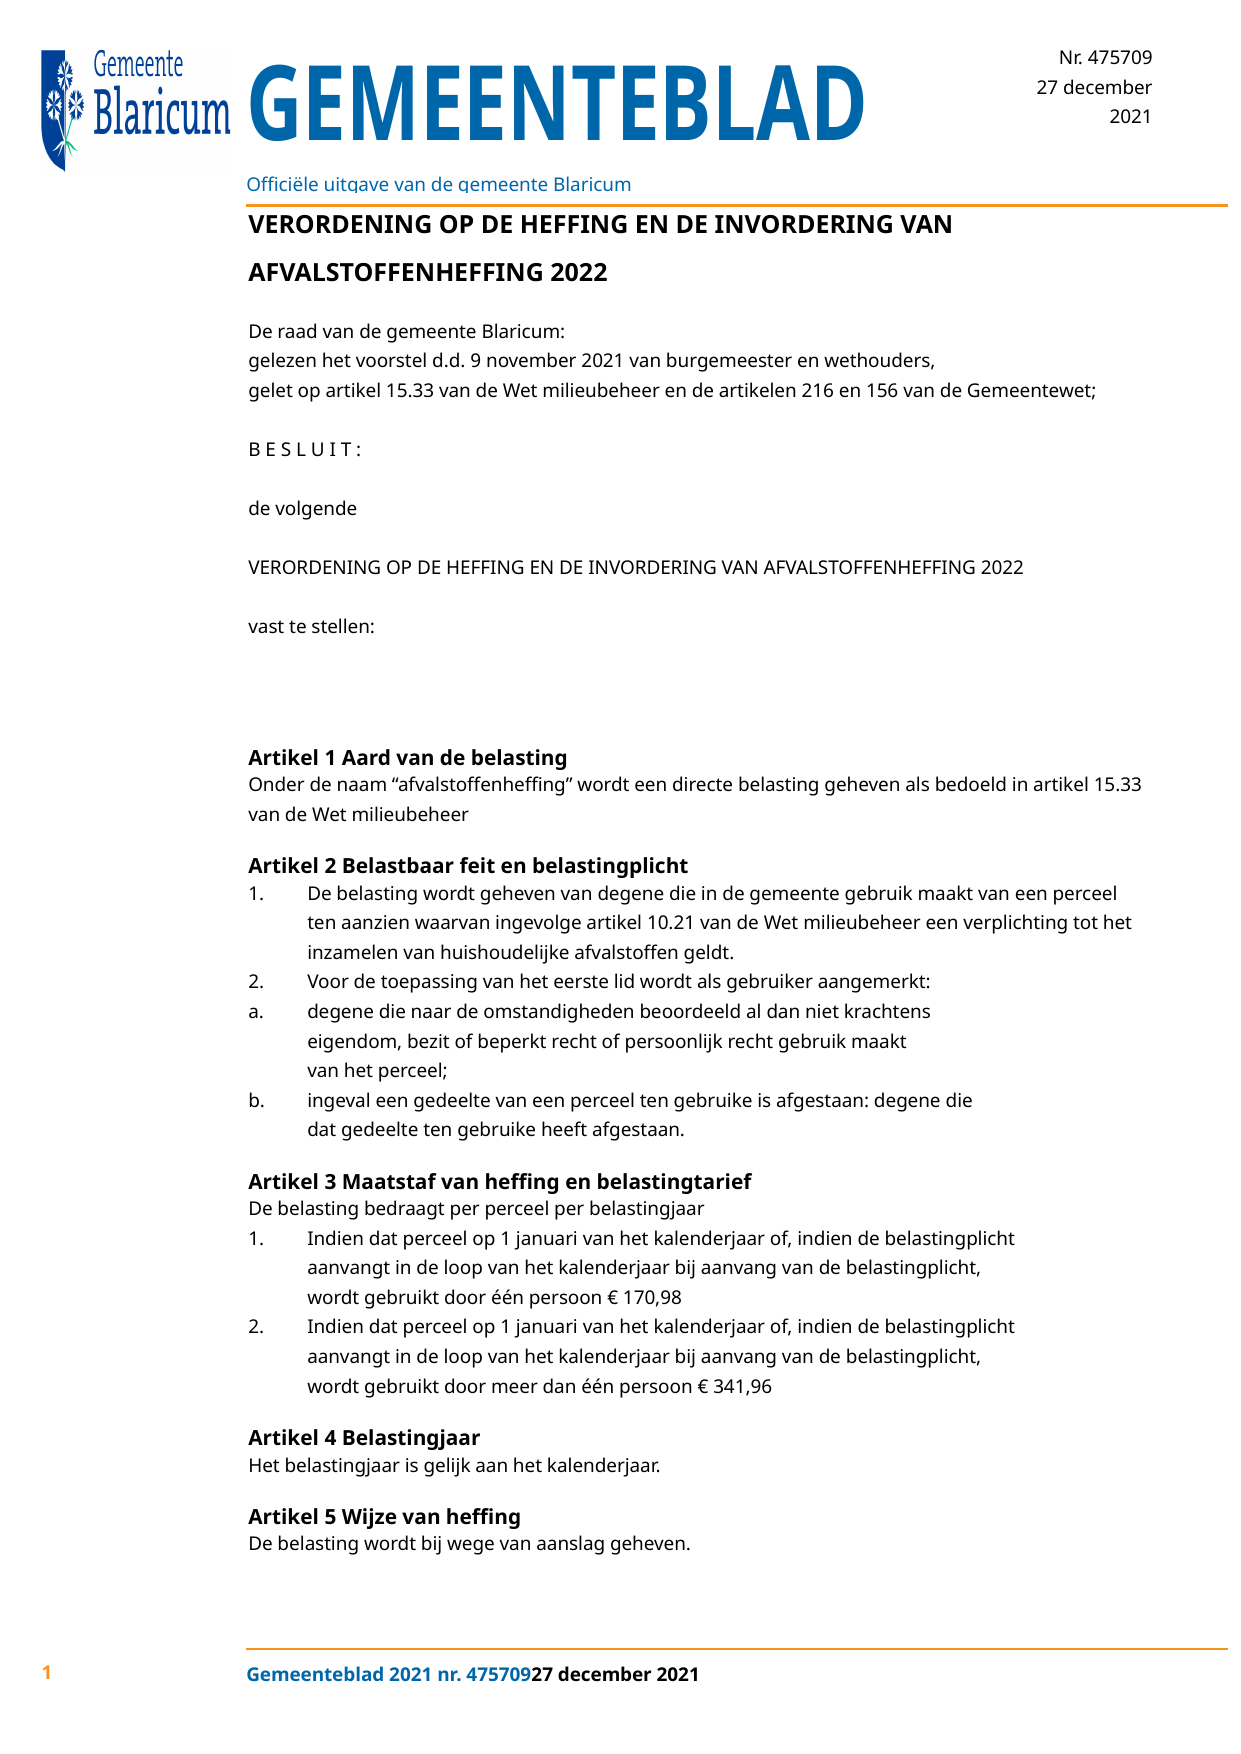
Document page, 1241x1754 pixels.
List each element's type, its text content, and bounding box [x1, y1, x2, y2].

list De belasting wordt geheven van degene die in de gemeente gebruik maakt van een perceel ten aanzien waarvan ingevolge artikel 10.21 van de Wet milieubeheer een verplichting tot het inzamelen van huishoudelijke afvalstoffen geldt. [248, 880, 1152, 965]
text De raad van de gemeente Blaricum: [248, 318, 1152, 344]
list ingeval een gedeelte van een perceel ten gebruike is afgestaan: degene die [248, 1087, 1152, 1113]
text Het belastingjaar is gelijk aan het kalenderjaar. [248, 1452, 1152, 1477]
list aanvangt in de loop van het kalenderjaar bij aanvang van de belastingplicht, [248, 1254, 1152, 1280]
list Voor de toepassing van het eerste lid wordt als gebruiker aangemerkt: [248, 969, 1152, 994]
text Artikel 5 Wijze van heffing [248, 1502, 1152, 1531]
text De belasting bedraagt per perceel per belastingjaar [248, 1195, 1152, 1221]
text vast te stellen: [248, 614, 1152, 639]
list wordt gebruikt door meer dan één persoon € 341,96 [248, 1373, 1152, 1399]
picture [41, 47, 231, 172]
list wordt gebruikt door één persoon € 170,98 [248, 1284, 1152, 1310]
list Indien dat perceel op 1 januari van het kalenderjaar of, indien de belastingplicht [248, 1225, 1152, 1251]
text de volgende [248, 495, 1152, 521]
text Artikel 2 Belastbaar feit en belastingplicht [248, 851, 1152, 880]
text gelezen het voorstel d.d. 9 november 2021 van burgemeester en wethouders, [248, 347, 1152, 373]
text Onder de naam “afvalstoffenheffing” wordt een directe belasting geheven als bedoeld in artikel 15.33 van de Wet milieubeheer [248, 771, 1152, 827]
text Artikel 3 Maatstaf van heffing en belastingtarief [248, 1167, 1152, 1195]
text gelet op artikel 15.33 van de Wet milieubeheer en de artikelen 216 en 156 van de Gemeentewet; [248, 377, 1152, 403]
list degene die naar de omstandigheden beoordeeld al dan niet krachtens [248, 998, 1152, 1024]
text VERORDENING OP DE HEFFING EN DE INVORDERING VAN AFVALSTOFFENHEFFING 2022 [248, 554, 1152, 580]
list aanvangt in de loop van het kalenderjaar bij aanvang van de belastingplicht, [248, 1343, 1152, 1369]
text VERORDENING OP DE HEFFING EN DE INVORDERING VAN AFVALSTOFFENHEFFING 2022 [248, 207, 1152, 288]
list dat gedeelte ten gebruike heeft afgestaan. [248, 1117, 1152, 1142]
text De belasting wordt bij wege van aanslag geheven. [248, 1531, 1152, 1556]
text Artikel 4 Belastingjaar [248, 1423, 1152, 1452]
list Indien dat perceel op 1 januari van het kalenderjaar of, indien de belastingplicht [248, 1314, 1152, 1339]
list eigendom, bezit of beperkt recht of persoonlijk recht gebruik maakt [248, 1028, 1152, 1053]
text B E S L U I T : [248, 436, 1152, 462]
text Artikel 1 Aard van de belasting [248, 743, 1152, 771]
list van het perceel; [248, 1057, 1152, 1083]
